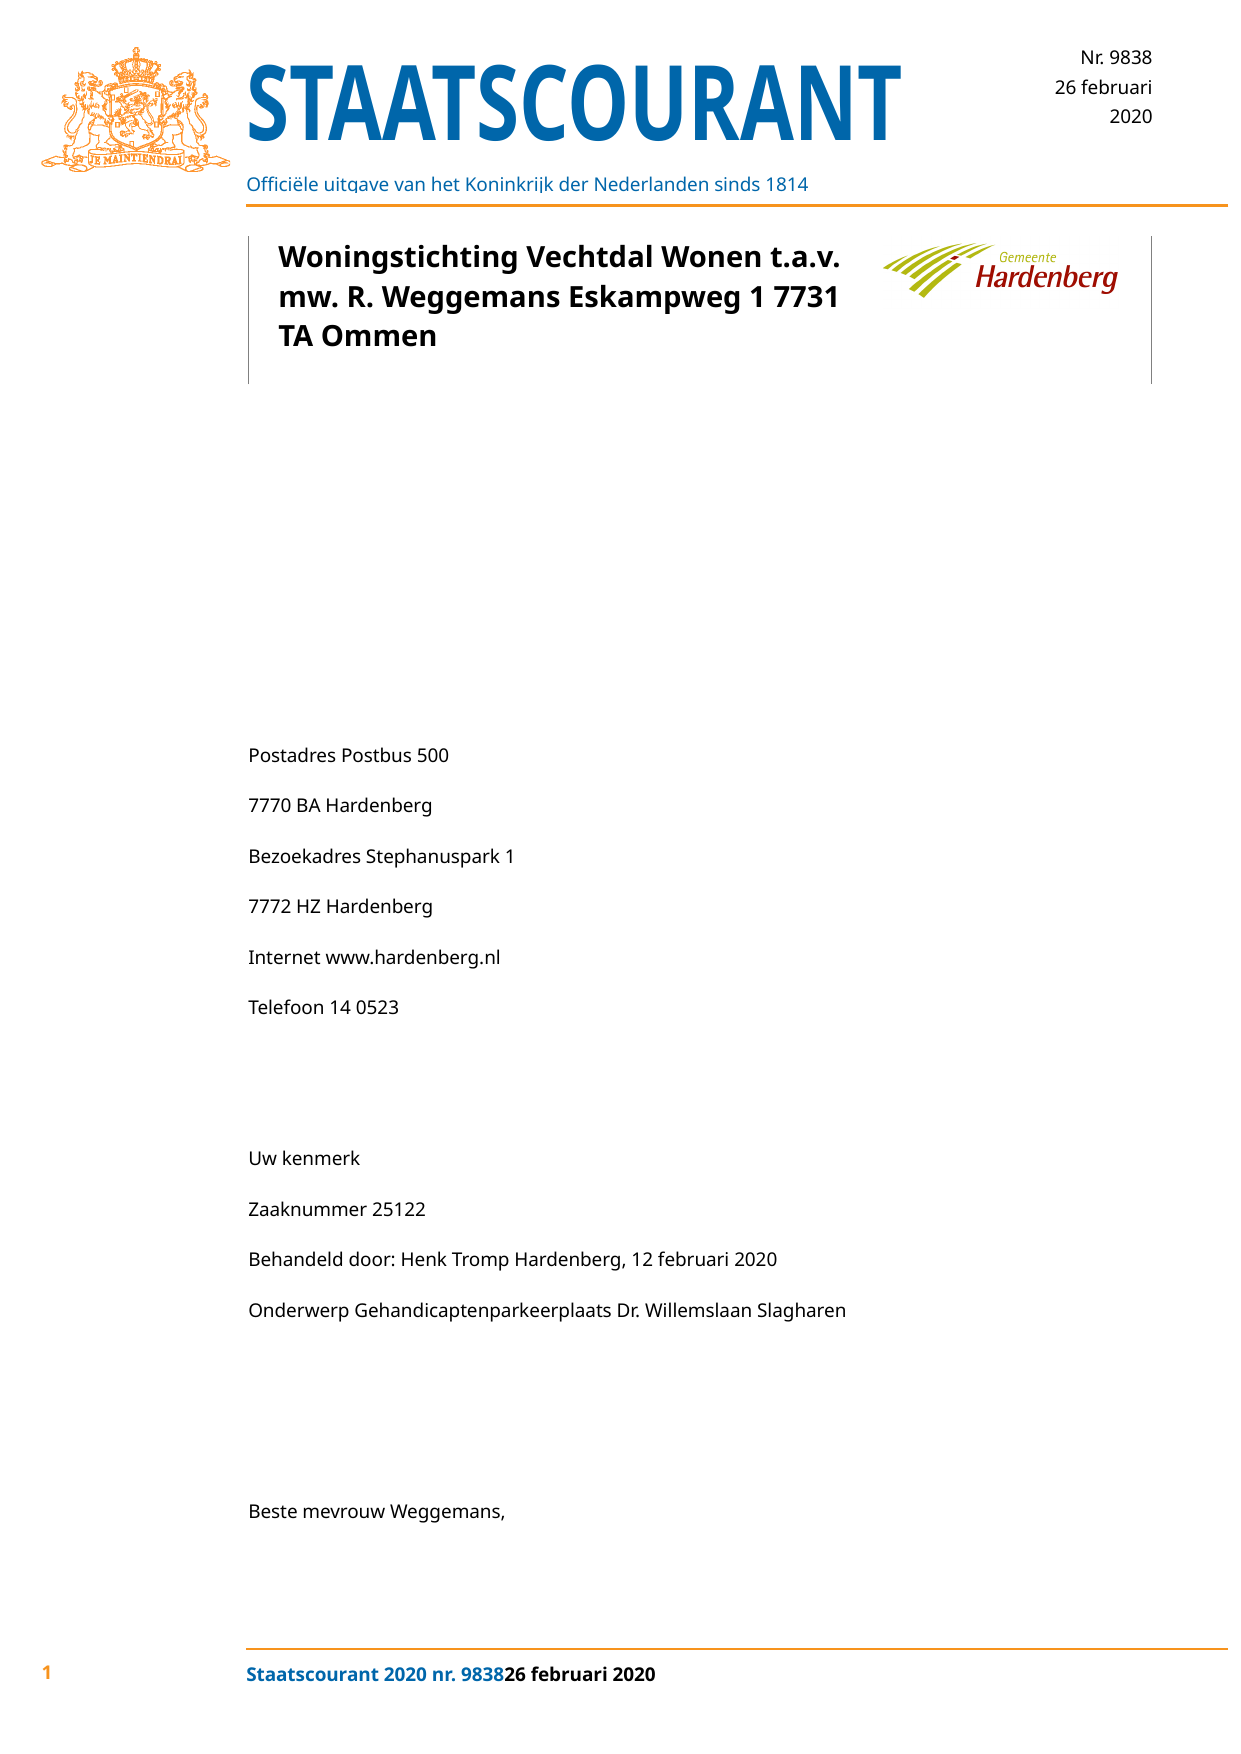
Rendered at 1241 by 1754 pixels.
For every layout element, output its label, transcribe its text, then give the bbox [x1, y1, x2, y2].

table_header Woningstichting Vechtdal Wonen t.a.v. mw. R. Weggemans Eskampweg 1 7731 TA Ommen [249, 236, 850, 384]
text Uw kenmerk [248, 1146, 1152, 1171]
text 7772 HZ Hardenberg [248, 893, 1152, 919]
table_header [850, 236, 1151, 384]
picture [882, 236, 1119, 309]
text Zaaknummer 25122 [248, 1196, 1152, 1222]
text Telefoon 14 0523 [248, 994, 1152, 1020]
text Postadres Postbus 500 [248, 742, 1152, 768]
text Behandeld door: Henk Tromp Hardenberg, 12 februari 2020 [248, 1246, 1152, 1272]
text Bezoekadres Stephanuspark 1 [248, 843, 1152, 869]
text Onderwerp Gehandicaptenparkeerplaats Dr. Willemslaan Slagharen [248, 1297, 1152, 1322]
picture [41, 47, 231, 172]
text 7770 BA Hardenberg [248, 793, 1152, 818]
text Beste mevrouw Weggemans, [248, 1498, 1152, 1524]
text Internet www.hardenberg.nl [248, 944, 1152, 969]
